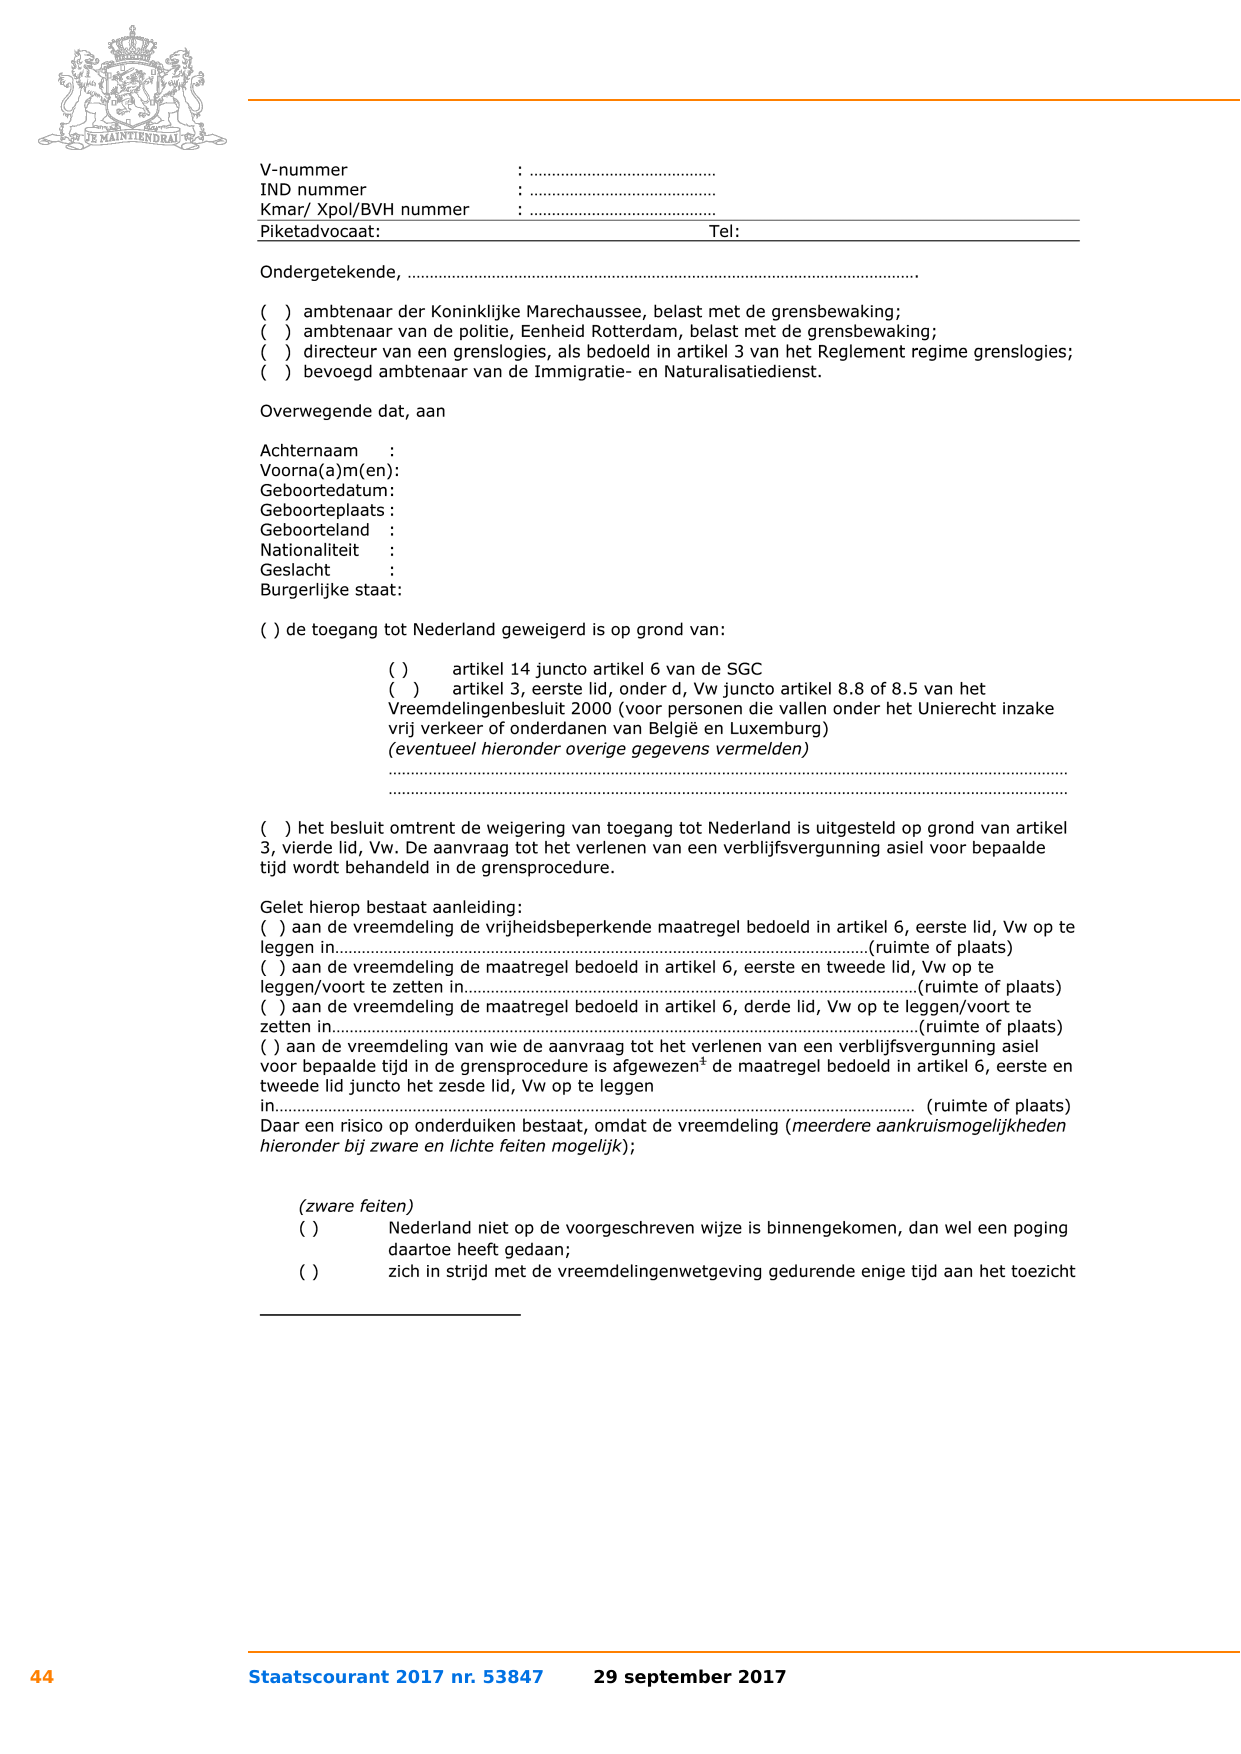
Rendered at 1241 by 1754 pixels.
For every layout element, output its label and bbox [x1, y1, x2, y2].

picture [38, 25, 227, 150]
picture [248, 155, 1134, 1325]
